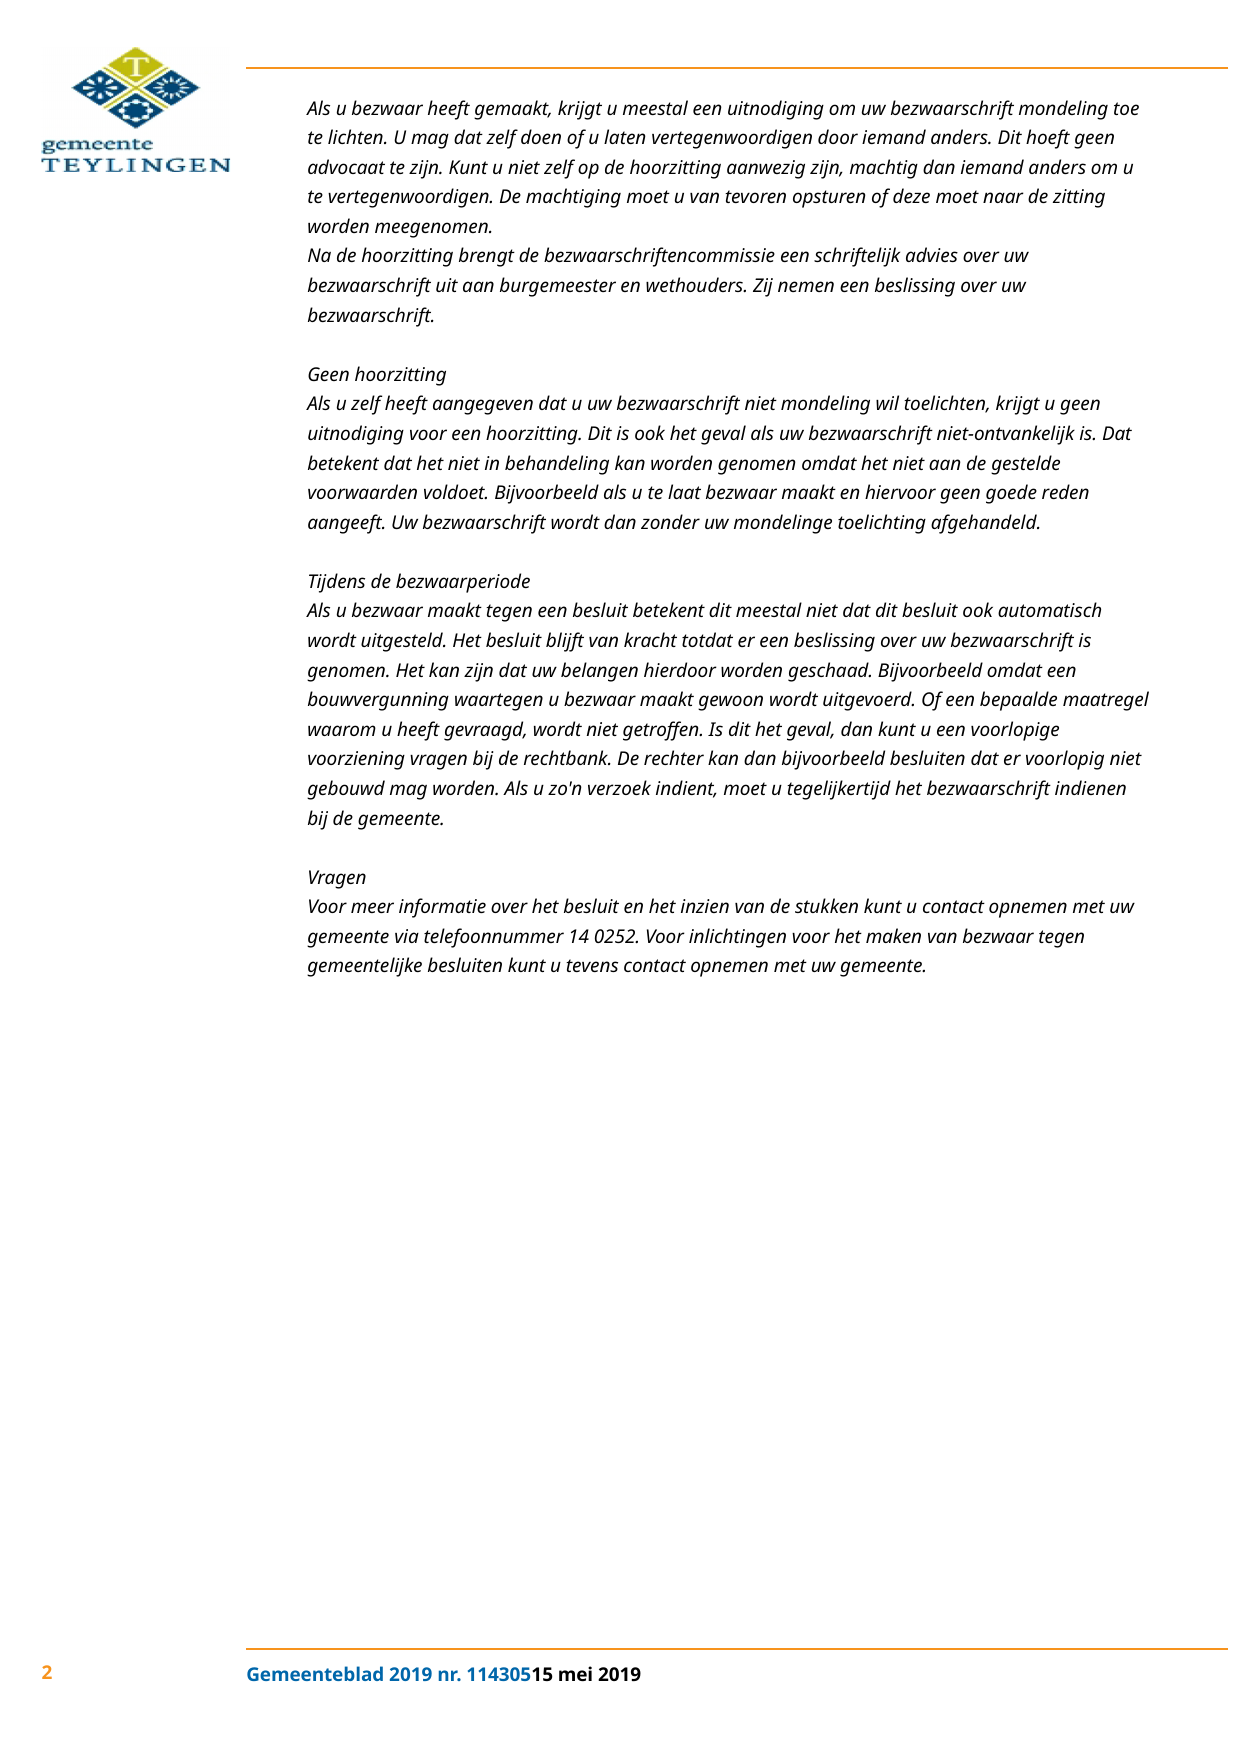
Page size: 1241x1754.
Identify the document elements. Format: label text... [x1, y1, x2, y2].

list Tijdens de bezwaarperiode [248, 568, 1152, 594]
picture [41, 47, 231, 172]
list Als u bezwaar maakt tegen een besluit betekent dit meestal niet dat dit besluit ook automatisch wordt uitgesteld. Het besluit blijft van kracht totdat er een beslissing over uw bezwaarschrift is genomen. Het kan zijn dat uw belangen hierdoor worden geschaad. Bijvoorbeeld omdat een bouwvergunning waartegen u bezwaar maakt gewoon wordt uitgevoerd. Of een bepaalde maatregel waarom u heeft gevraagd, wordt niet getroffen. Is dit het geval, dan kunt u een voorlopige voorziening vragen bij de rechtbank. De rechter kan dan bijvoorbeeld besluiten dat er voorlopig niet gebouwd mag worden. Als u zo'n verzoek indient, moet u tegelijkertijd het bezwaarschrift indienen bij de gemeente. [248, 598, 1152, 831]
list Geen hoorzitting [248, 361, 1152, 387]
list Na de hoorzitting brengt de bezwaarschriftencommissie een schriftelijk advies over uw bezwaarschrift uit aan burgemeester en wethouders. Zij nemen een beslissing over uw bezwaarschrift. [248, 243, 1152, 328]
list Als u zelf heeft aangegeven dat u uw bezwaarschrift niet mondeling wil toelichten, krijgt u geen uitnodiging voor een hoorzitting. Dit is ook het geval als uw bezwaarschrift niet-ontvankelijk is. Dat betekent dat het niet in behandeling kan worden genomen omdat het niet aan de gestelde voorwaarden voldoet. Bijvoorbeeld als u te laat bezwaar maakt en hiervoor geen goede reden aangeeft. Uw bezwaarschrift wordt dan zonder uw mondelinge toelichting afgehandeld. [248, 391, 1152, 535]
list Vragen [248, 864, 1152, 890]
list Voor meer informatie over het besluit en het inzien van de stukken kunt u contact opnemen met uw gemeente via telefoonnummer 14 0252. Voor inlichtingen voor het maken van bezwaar tegen gemeentelijke besluiten kunt u tevens contact opnemen met uw gemeente. [248, 893, 1152, 978]
list Als u bezwaar heeft gemaakt, krijgt u meestal een uitnodiging om uw bezwaarschrift mondeling toe te lichten. U mag dat zelf doen of u laten vertegenwoordigen door iemand anders. Dit hoeft geen advocaat te zijn. Kunt u niet zelf op de hoorzitting aanwezig zijn, machtig dan iemand anders om u te vertegenwoordigen. De machtiging moet u van tevoren opsturen of deze moet naar de zitting worden meegenomen. [248, 95, 1152, 239]
